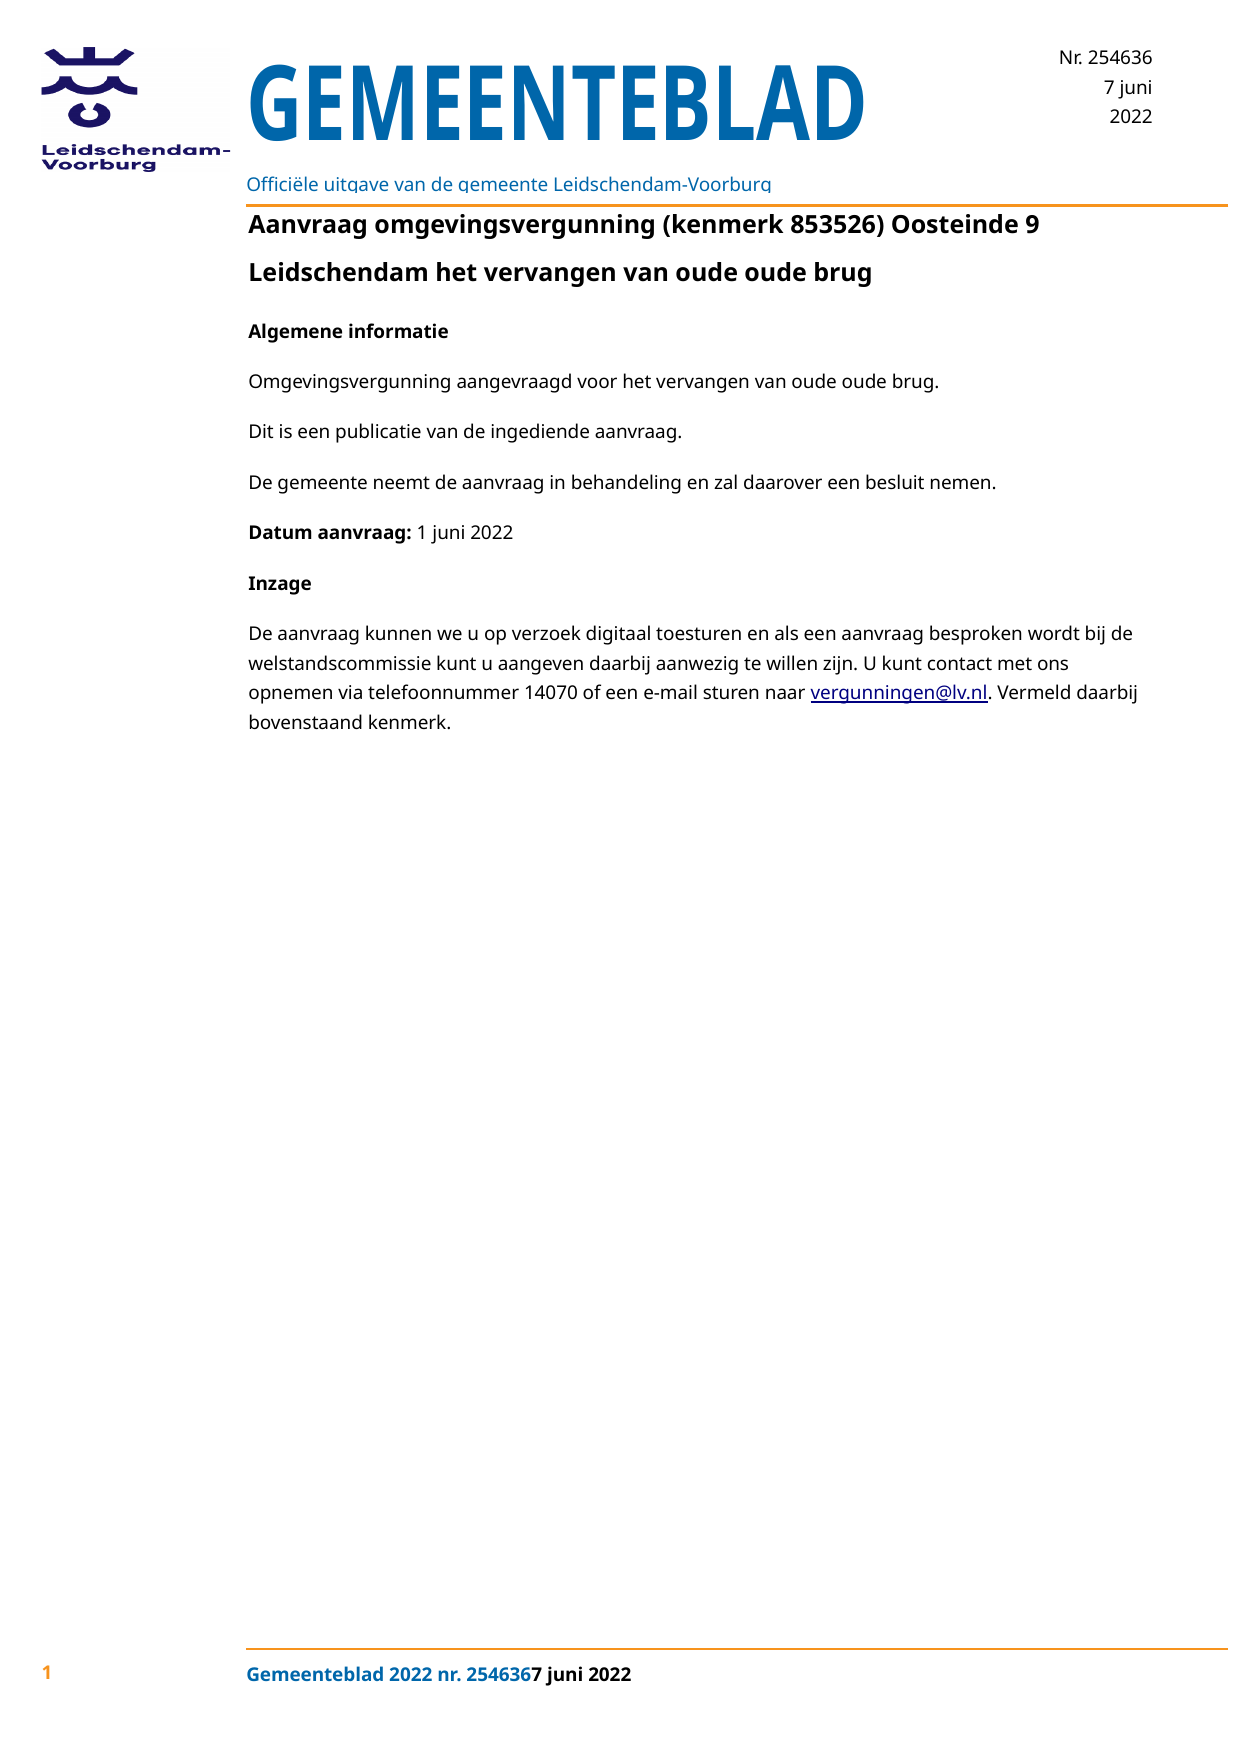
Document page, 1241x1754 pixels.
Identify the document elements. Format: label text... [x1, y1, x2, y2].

text Dit is een publicatie van de ingediende aanvraag. [248, 419, 1152, 444]
text Algemene informatie [248, 318, 1152, 344]
text Datum aanvraag: 1 juni 2022 [248, 519, 1152, 545]
text Inzage [248, 570, 1152, 596]
text Aanvraag omgevingsvergunning (kenmerk 853526) Oosteinde 9 Leidschendam het vervangen van oude oude brug [248, 207, 1152, 288]
text De gemeente neemt de aanvraag in behandeling en zal daarover een besluit nemen. [248, 469, 1152, 495]
text Omgevingsvergunning aangevraagd voor het vervangen van oude oude brug. [248, 368, 1152, 394]
picture [41, 47, 231, 172]
text De aanvraag kunnen we u op verzoek digitaal toesturen en als een aanvraag besproken wordt bij de welstandscommissie kunt u aangeven daarbij aanwezig te willen zijn. U kunt contact met ons opnemen via telefoonnummer 14070 of een e-mail sturen naar vergunningen@lv.nl. Vermeld daarbij bovenstaand kenmerk. [248, 620, 1152, 735]
